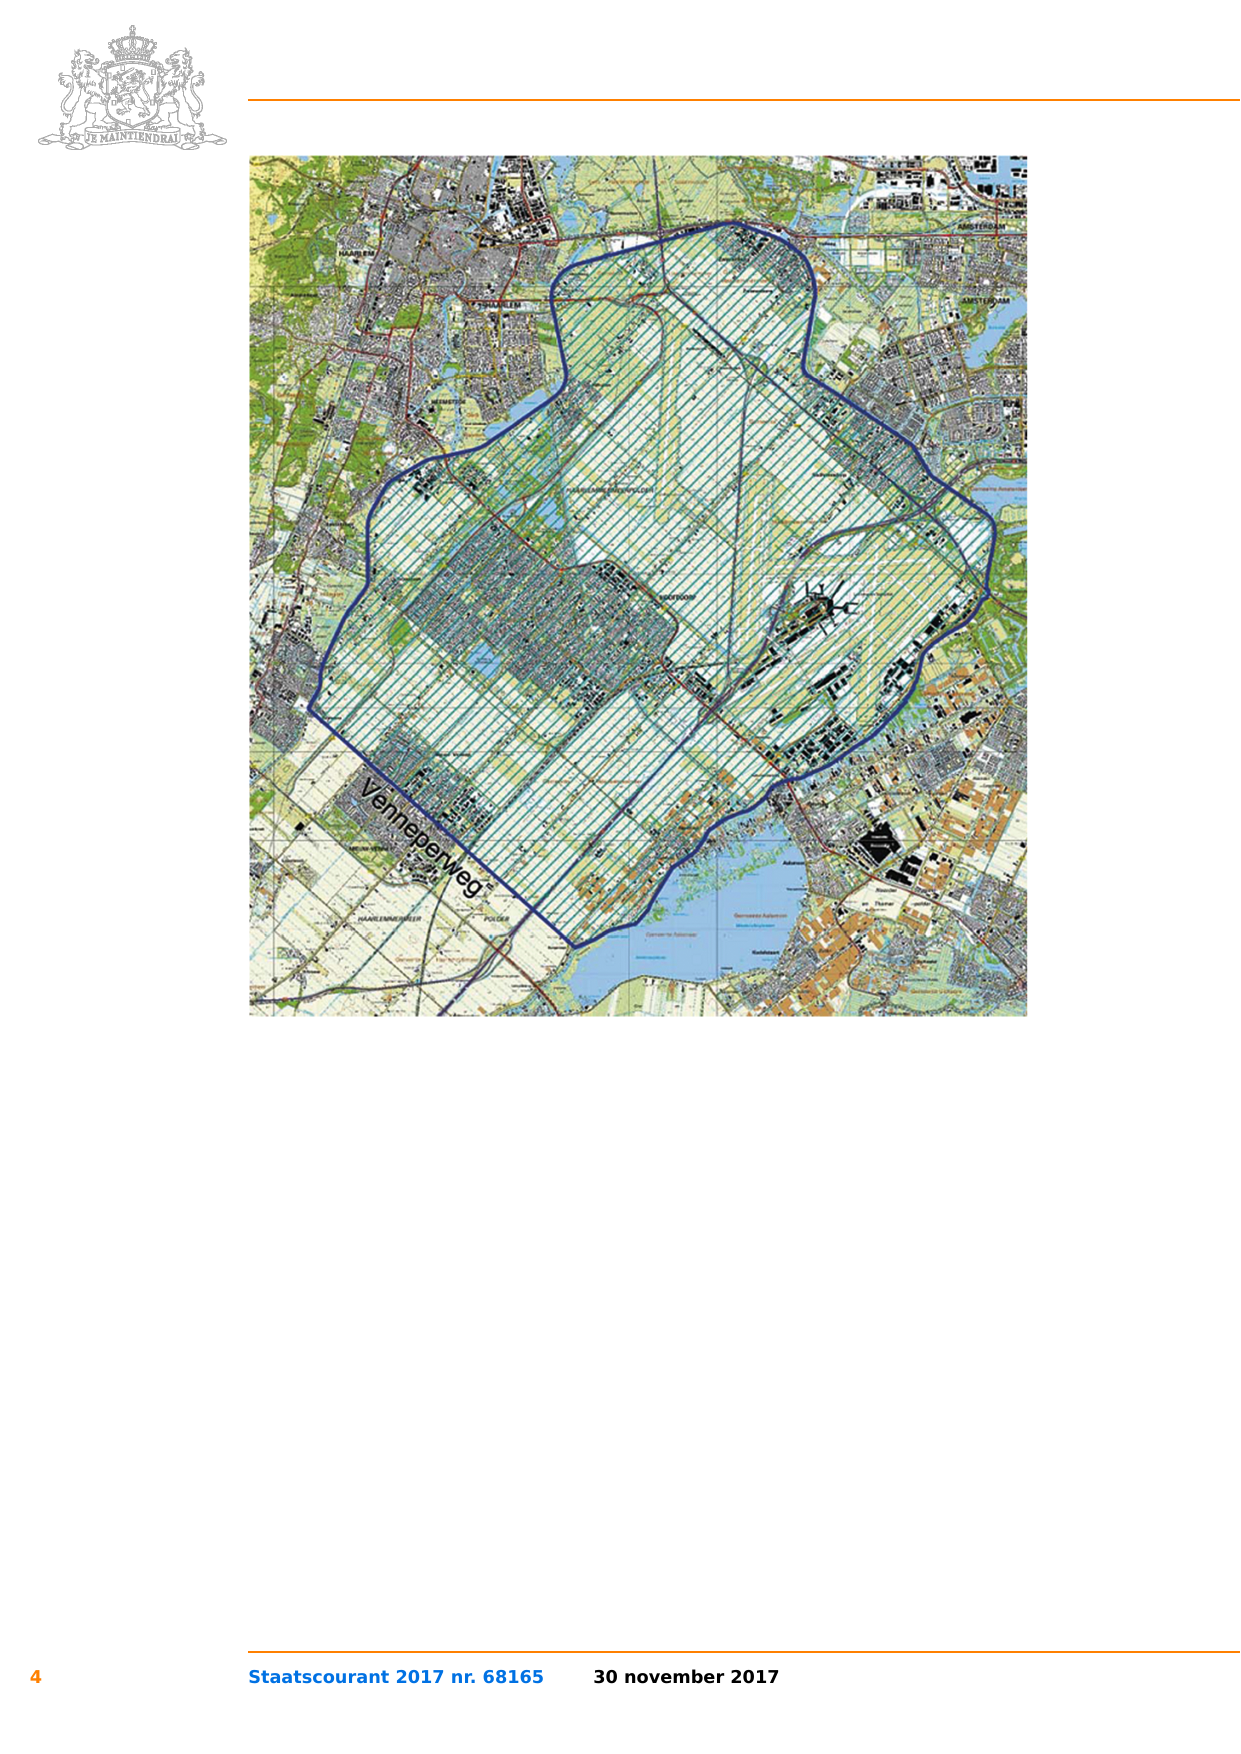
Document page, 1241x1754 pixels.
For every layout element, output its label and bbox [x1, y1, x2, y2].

picture [248, 155, 1028, 1017]
picture [38, 25, 227, 150]
